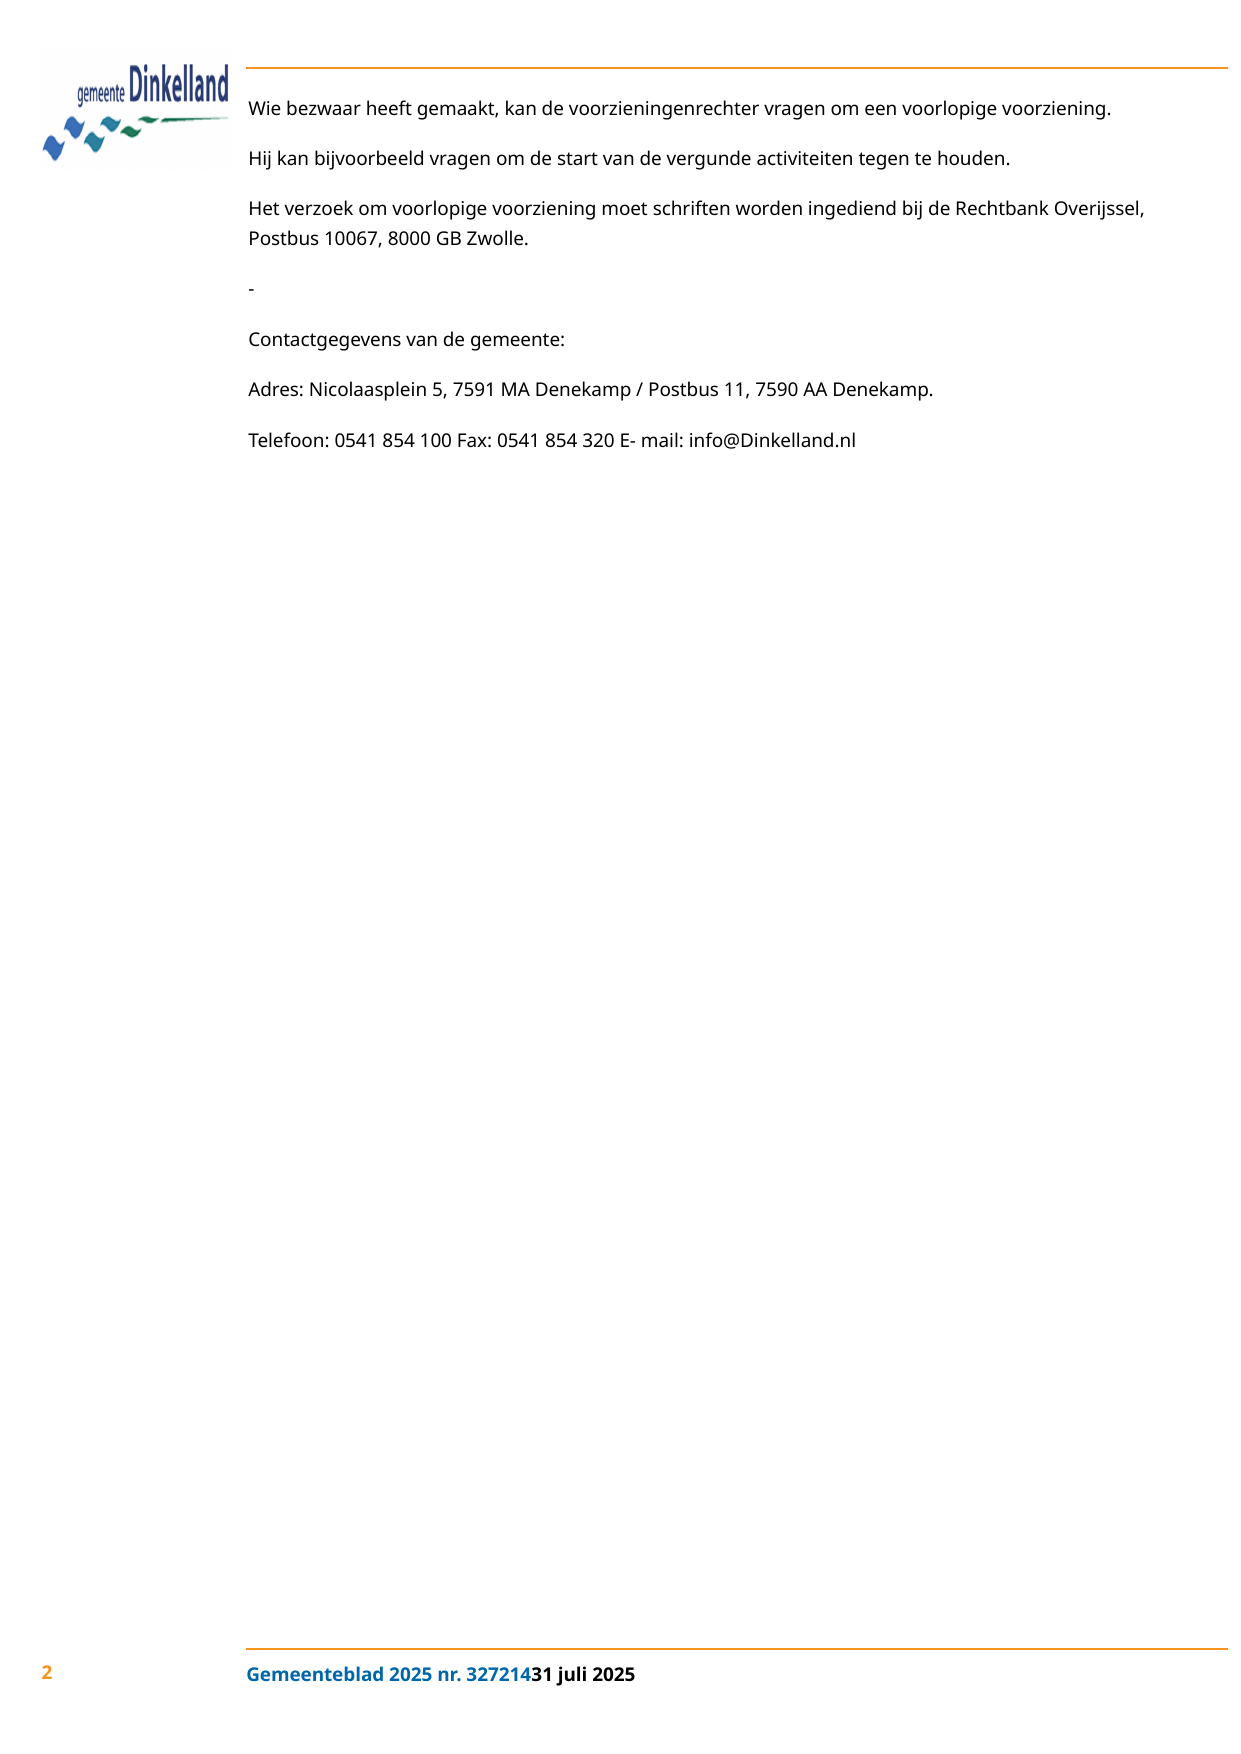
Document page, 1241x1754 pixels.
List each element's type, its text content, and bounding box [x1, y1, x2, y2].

text Contactgegevens van de gemeente: [248, 326, 1152, 352]
text Telefoon: 0541 854 100 Fax: 0541 854 320 E- mail: info@Dinkelland.nl [248, 427, 1152, 453]
text Hij kan bijvoorbeeld vragen om de start van de vergunde activiteiten tegen te houden. [248, 145, 1152, 171]
text Wie bezwaar heeft gemaakt, kan de voorzieningenrechter vragen om een voorlopige voorziening. [248, 95, 1152, 121]
text - [248, 276, 1152, 301]
text Adres: Nicolaasplein 5, 7591 MA Denekamp / Postbus 11, 7590 AA Denekamp. [248, 376, 1152, 402]
picture [41, 47, 231, 172]
text Het verzoek om voorlopige voorziening moet schriften worden ingediend bij de Rechtbank Overijssel, Postbus 10067, 8000 GB Zwolle. [248, 196, 1152, 251]
